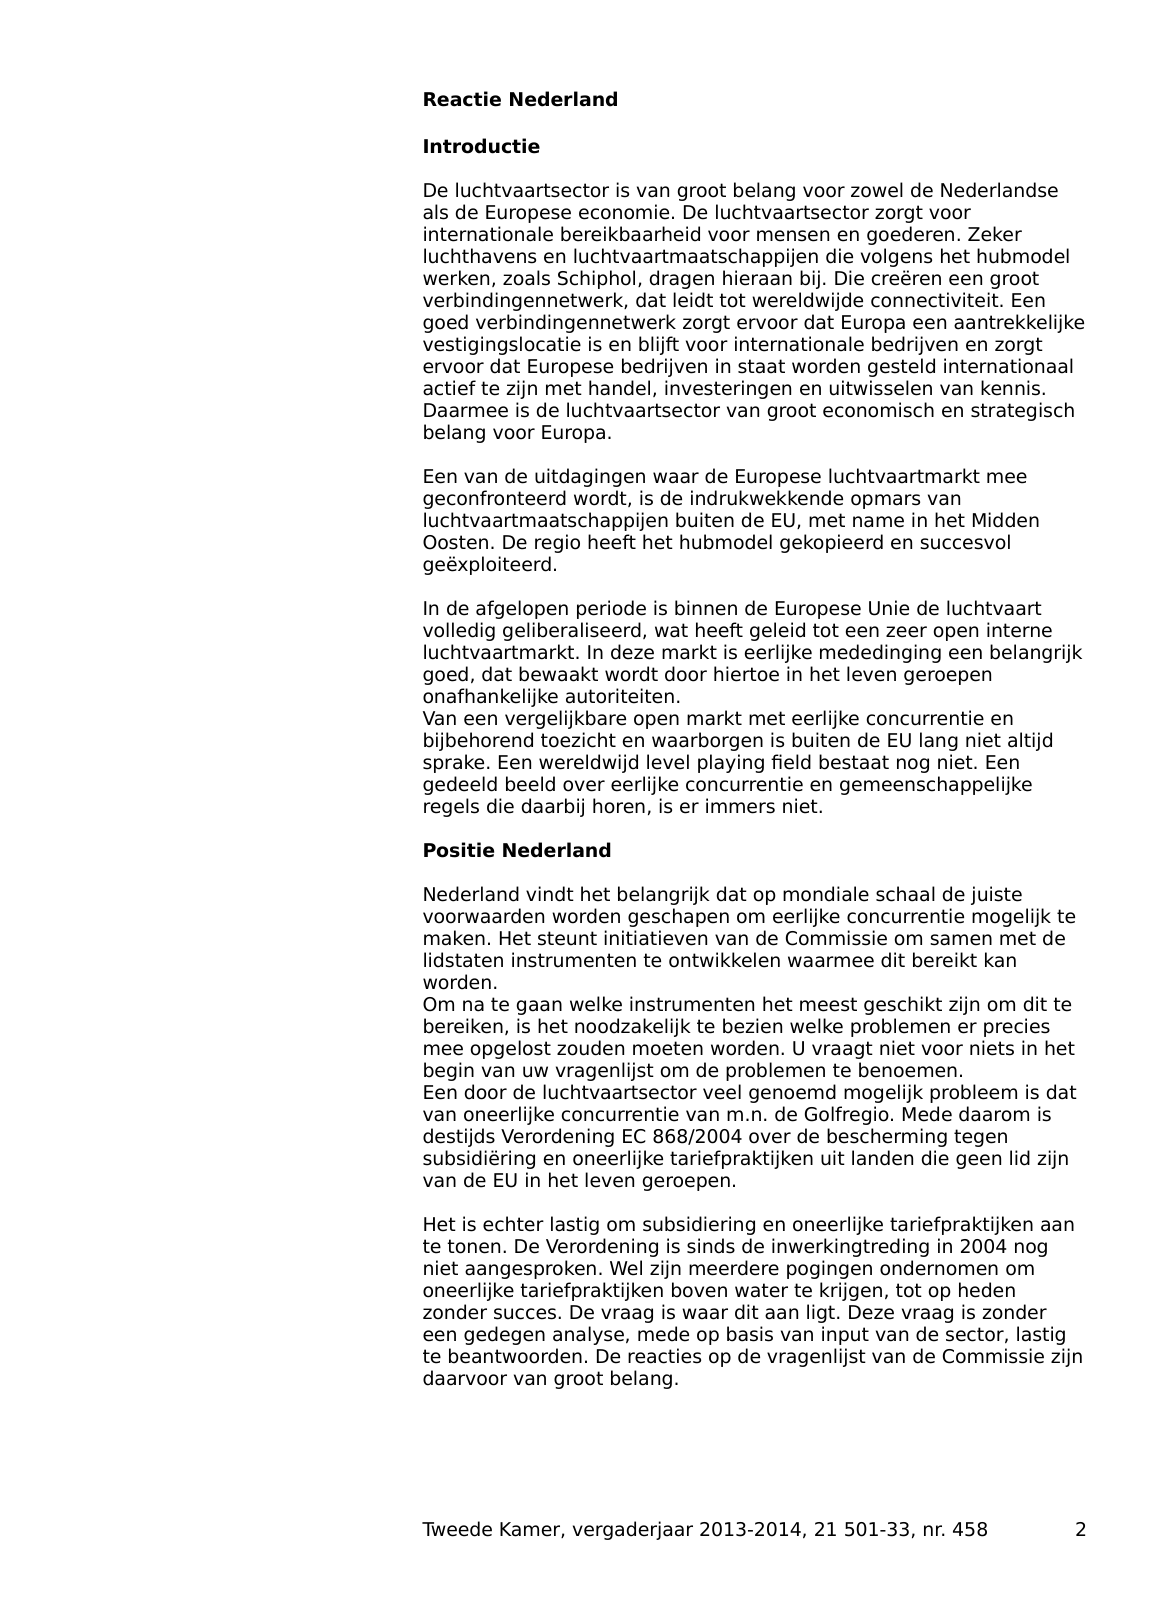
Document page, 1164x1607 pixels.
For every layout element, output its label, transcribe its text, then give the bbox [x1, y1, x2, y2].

text Nederland vindt het belangrijk dat op mondiale schaal de juiste voorwaarden worden geschapen om eerlijke concurrentie mogelijk te maken. Het steunt initiatieven van de Commissie om samen met de lidstaten instrumenten te ontwikkelen waarmee dit bereikt kan worden. [422, 884, 1087, 994]
subtitle Reactie Nederland [422, 89, 1087, 111]
text De luchtvaartsector is van groot belang voor zowel de Nederlandse als de Europese economie. De luchtvaartsector zorgt voor internationale bereikbaarheid voor mensen en goederen. Zeker luchthavens en luchtvaartmaatschappijen die volgens het hubmodel werken, zoals Schiphol, dragen hieraan bij. Die creëren een groot verbindingennetwerk, dat leidt tot wereldwijde connectiviteit. Een goed verbindingennetwerk zorgt ervoor dat Europa een aantrekkelijke vestigingslocatie is en blijft voor internationale bedrijven en zorgt ervoor dat Europese bedrijven in staat worden gesteld internationaal actief te zijn met handel, investeringen en uitwisselen van kennis. Daarmee is de luchtvaartsector van groot economisch en strategisch belang voor Europa. [422, 180, 1087, 444]
text Een van de uitdagingen waar de Europese luchtvaartmarkt mee geconfronteerd wordt, is de indrukwekkende opmars van luchtvaartmaatschappijen buiten de EU, met name in het Midden Oosten. De regio heeft het hubmodel gekopieerd en succesvol geëxploiteerd. [422, 466, 1087, 576]
text In de afgelopen periode is binnen de Europese Unie de luchtvaart volledig geliberaliseerd, wat heeft geleid tot een zeer open interne luchtvaartmarkt. In deze markt is eerlijke mededinging een belangrijk goed, dat bewaakt wordt door hiertoe in het leven geroepen onafhankelijke autoriteiten. [422, 598, 1087, 708]
text Het is echter lastig om subsidiering en oneerlijke tariefpraktijken aan te tonen. De Verordening is sinds de inwerkingtreding in 2004 nog niet aangesproken. Wel zijn meerdere pogingen ondernomen om oneerlijke tariefpraktijken boven water te krijgen, tot op heden zonder succes. De vraag is waar dit aan ligt. Deze vraag is zonder een gedegen analyse, mede op basis van input van de sector, lastig te beantwoorden. De reacties op de vragenlijst van de Commissie zijn daarvoor van groot belang. [422, 1214, 1087, 1390]
text Van een vergelijkbare open markt met eerlijke concurrentie en bijbehorend toezicht en waarborgen is buiten de EU lang niet altijd sprake. Een wereldwijd level playing field bestaat nog niet. Een gedeeld beeld over eerlijke concurrentie en gemeenschappelijke regels die daarbij horen, is er immers niet. [422, 708, 1087, 818]
subtitle Positie Nederland [422, 840, 1087, 862]
subtitle Introductie [422, 136, 1087, 158]
text Om na te gaan welke instrumenten het meest geschikt zijn om dit te bereiken, is het noodzakelijk te bezien welke problemen er precies mee opgelost zouden moeten worden. U vraagt niet voor niets in het begin van uw vragenlijst om de problemen te benoemen. [422, 994, 1087, 1082]
text Een door de luchtvaartsector veel genoemd mogelijk probleem is dat van oneerlijke concurrentie van m.n. de Golfregio. Mede daarom is destijds Verordening EC 868/2004 over de bescherming tegen subsidiëring en oneerlijke tariefpraktijken uit landen die geen lid zijn van de EU in het leven geroepen. [422, 1082, 1087, 1192]
